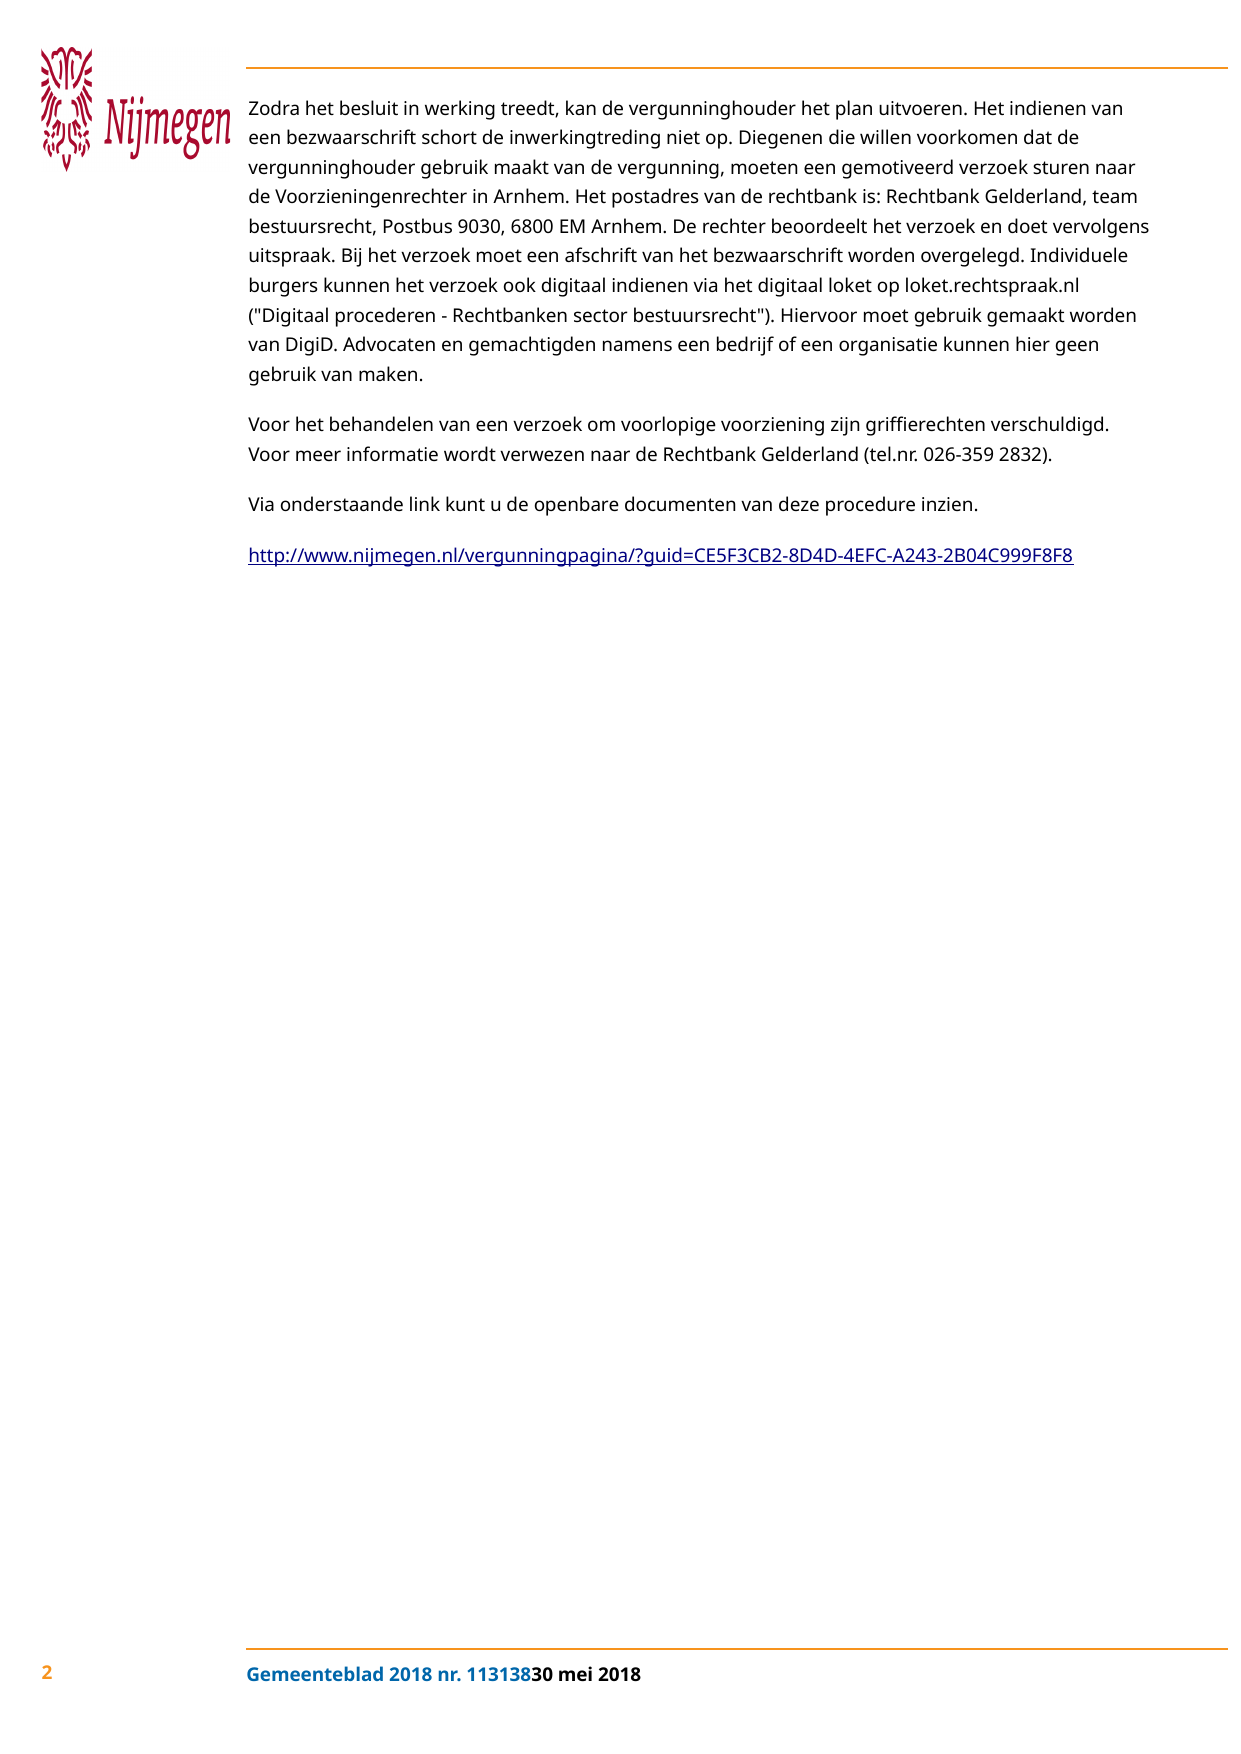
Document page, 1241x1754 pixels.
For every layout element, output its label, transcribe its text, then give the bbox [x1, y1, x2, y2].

text Voor het behandelen van een verzoek om voorlopige voorziening zijn griffierechten verschuldigd. Voor meer informatie wordt verwezen naar de Rechtbank Gelderland (tel.nr. 026-359 2832). [248, 411, 1152, 467]
text Zodra het besluit in werking treedt, kan de vergunninghouder het plan uitvoeren. Het indienen van een bezwaarschrift schort de inwerkingtreding niet op. Diegenen die willen voorkomen dat de vergunninghouder gebruik maakt van de vergunning, moeten een gemotiveerd verzoek sturen naar de Voorzieningenrechter in Arnhem. Het postadres van de rechtbank is: Rechtbank Gelderland, team bestuursrecht, Postbus 9030, 6800 EM Arnhem. De rechter beoordeelt het verzoek en doet vervolgens uitspraak. Bij het verzoek moet een afschrift van het bezwaarschrift worden overgelegd. Individuele burgers kunnen het verzoek ook digitaal indienen via het digitaal loket op loket.rechtspraak.nl ("Digitaal procederen - Rechtbanken sector bestuursrecht"). Hiervoor moet gebruik gemaakt worden van DigiD. Advocaten en gemachtigden namens een bedrijf of een organisatie kunnen hier geen gebruik van maken. [248, 95, 1152, 387]
text Via onderstaande link kunt u de openbare documenten van deze procedure inzien. [248, 491, 1152, 517]
picture [41, 47, 231, 172]
text http://www.nijmegen.nl/vergunningpagina/?guid=CE5F3CB2-8D4D-4EFC-A243-2B04C999F8F8 [248, 542, 1152, 568]
